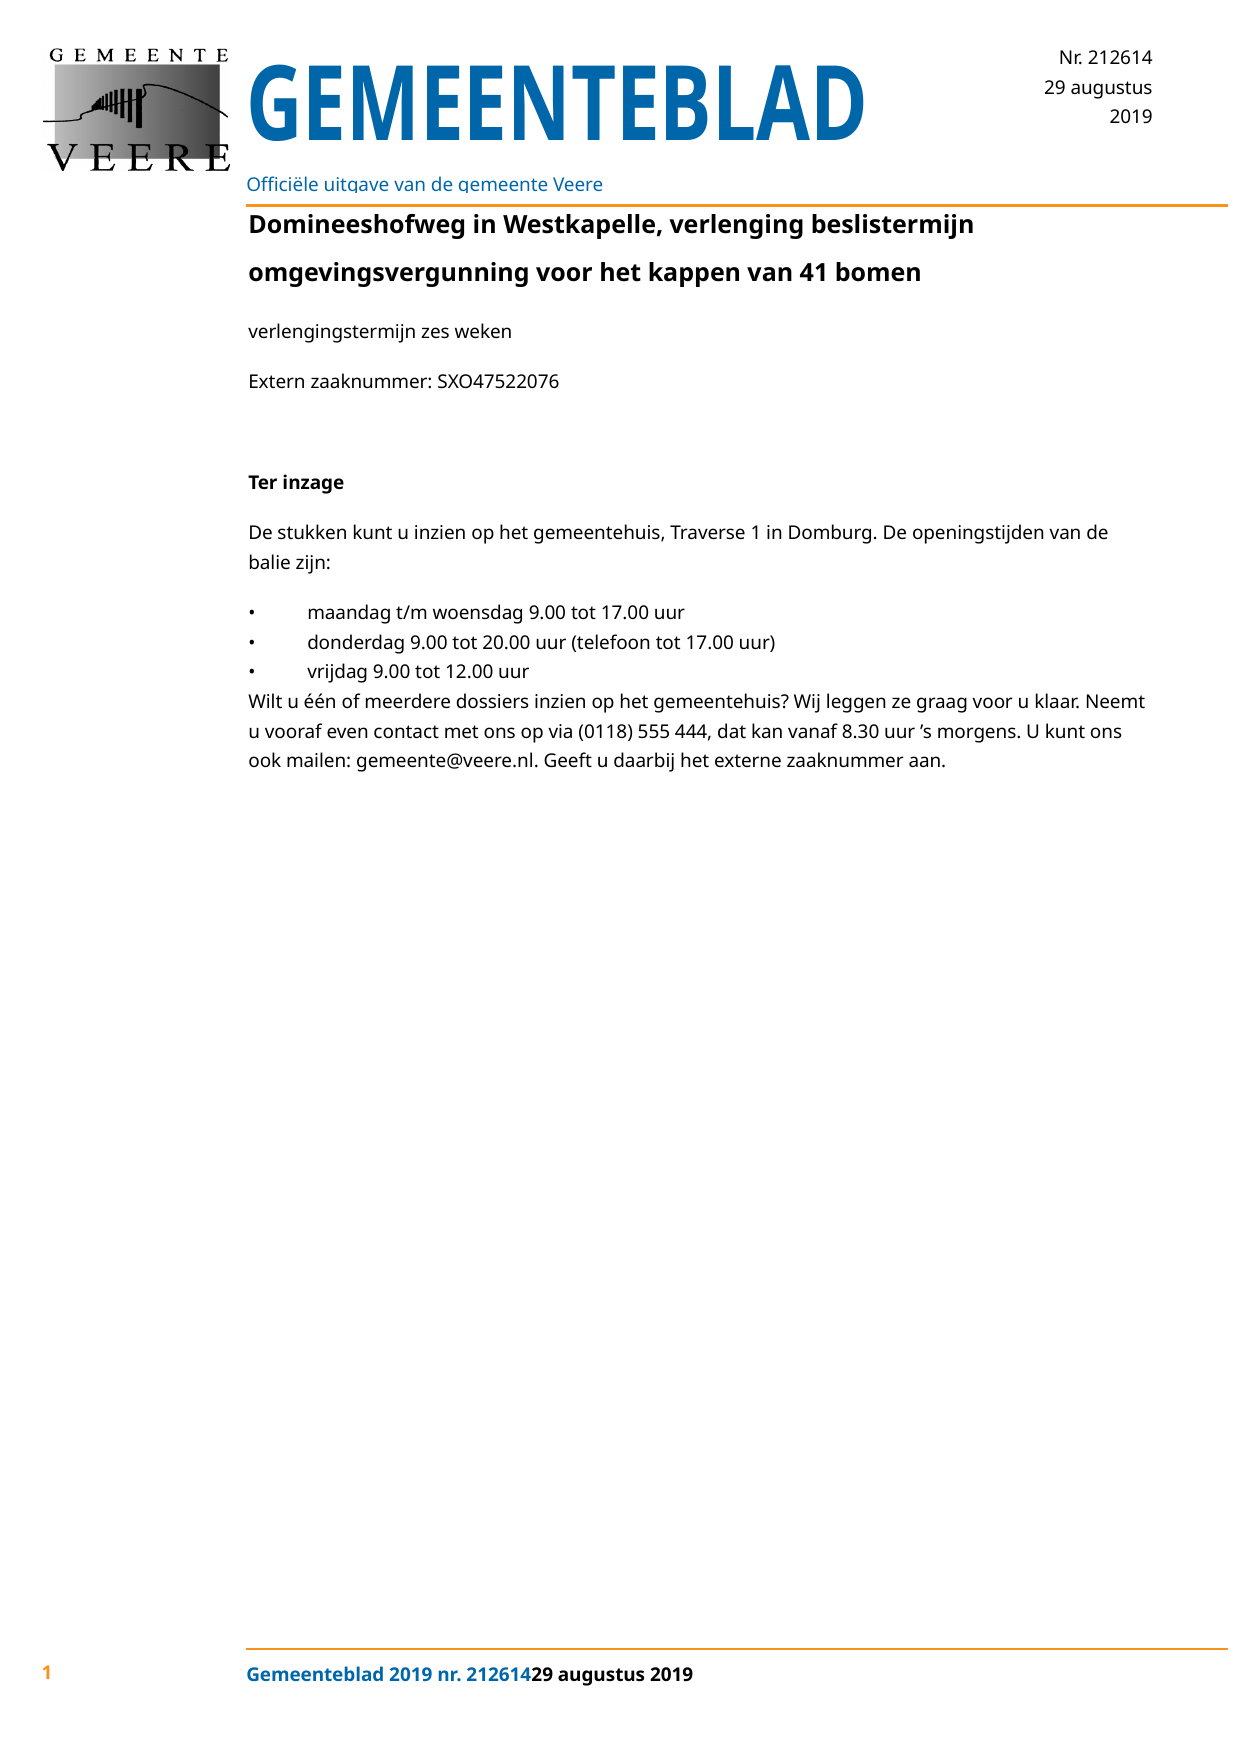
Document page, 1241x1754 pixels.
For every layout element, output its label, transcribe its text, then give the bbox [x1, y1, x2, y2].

text De stukken kunt u inzien op het gemeentehuis, Traverse 1 in Domburg. De openingstijden van de balie zijn: [248, 519, 1152, 575]
text verlengingstermijn zes weken [248, 318, 1152, 344]
text Wilt u één of meerdere dossiers inzien op het gemeentehuis? Wij leggen ze graag voor u klaar. Neemt u vooraf even contact met ons op via (0118) 555 444, dat kan vanaf 8.30 uur ’s morgens. U kunt ons ook mailen: gemeente@veere.nl. Geeft u daarbij het externe zaaknummer aan. [248, 688, 1152, 773]
text Ter inzage [248, 469, 1152, 495]
text Domineeshofweg in Westkapelle, verlenging beslistermijn omgevingsvergunning voor het kappen van 41 bomen [248, 207, 1152, 288]
text Extern zaaknummer: SXO47522076 [248, 368, 1152, 394]
list maandag t/m woensdag 9.00 tot 17.00 uur [248, 599, 1152, 625]
picture [41, 47, 231, 172]
list vrijdag 9.00 tot 12.00 uur [248, 659, 1152, 684]
list donderdag 9.00 tot 20.00 uur (telefoon tot 17.00 uur) [248, 629, 1152, 655]
